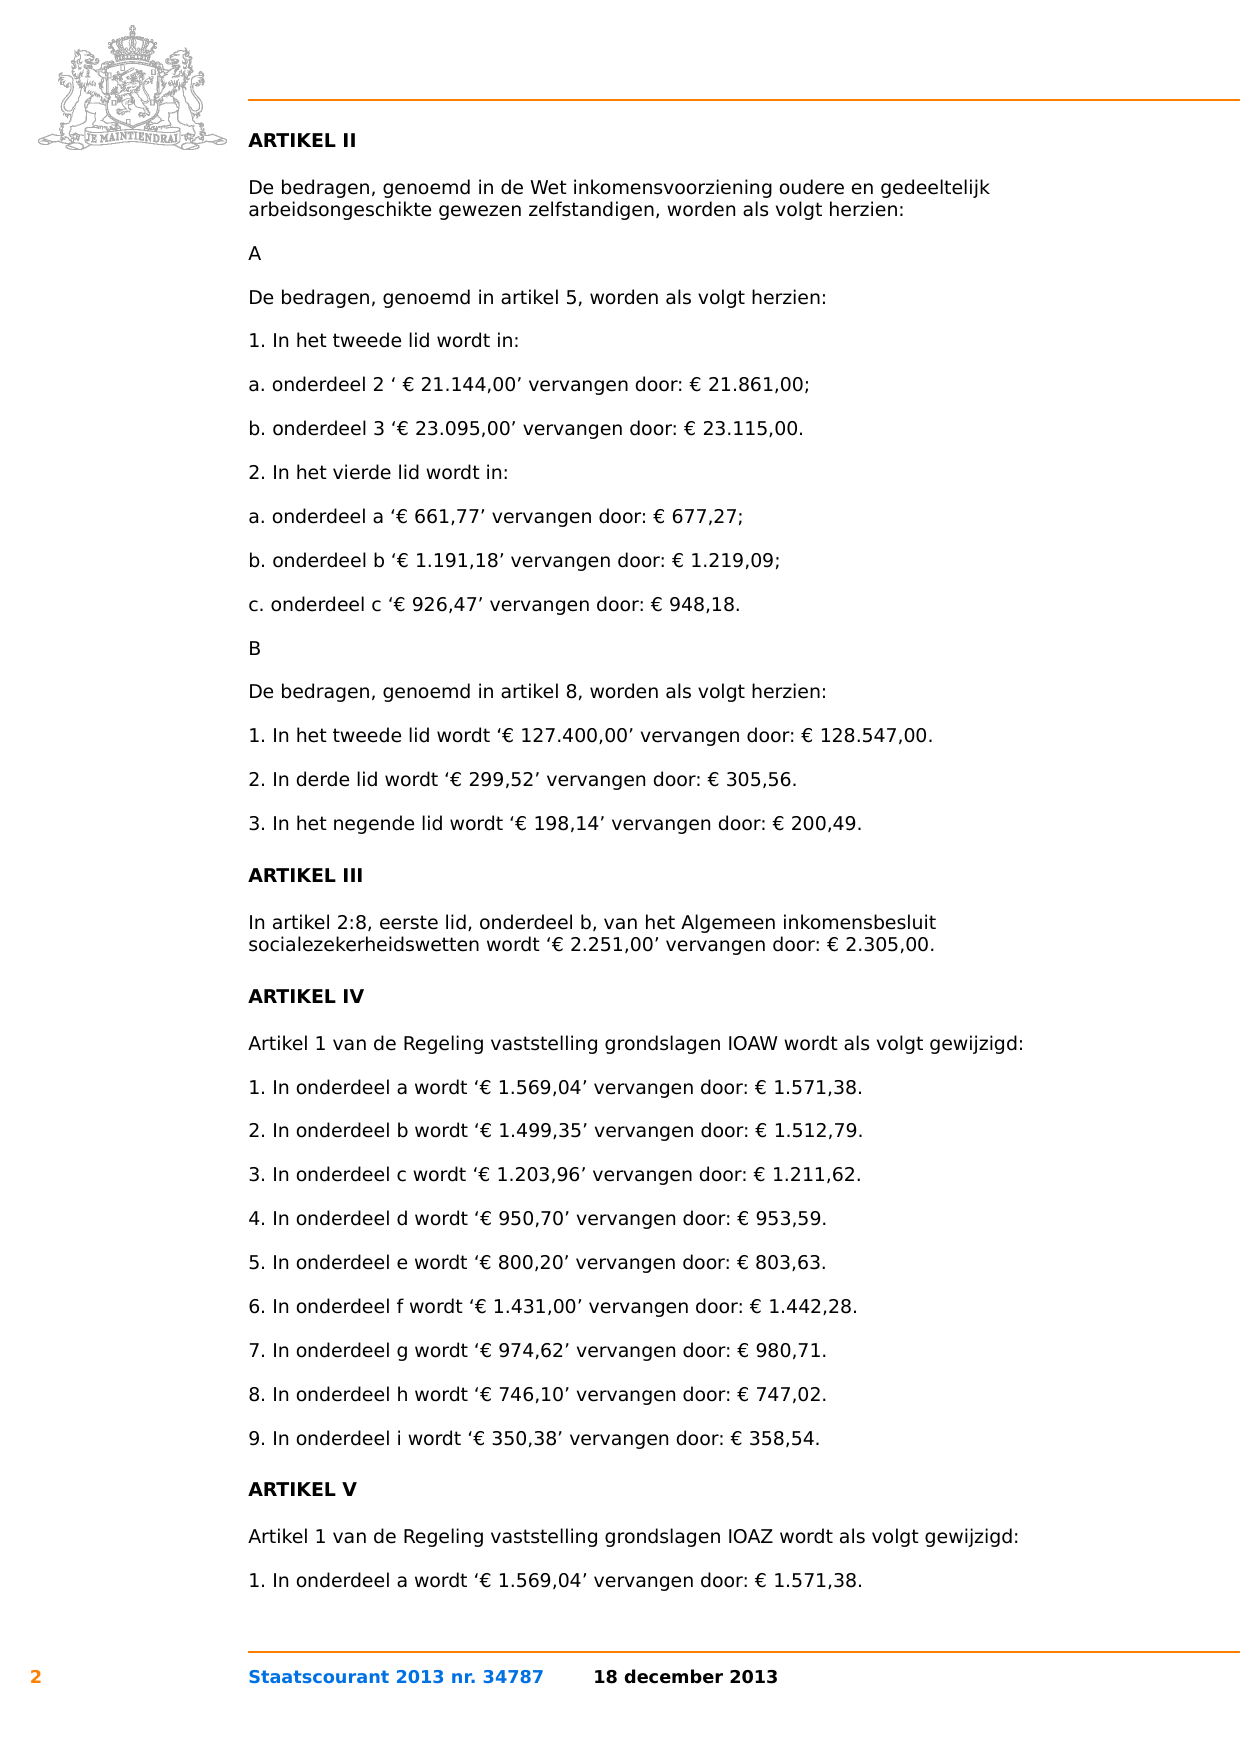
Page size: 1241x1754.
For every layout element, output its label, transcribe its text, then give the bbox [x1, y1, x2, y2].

text c. onderdeel c ‘€ 926,47’ vervangen door: € 948,18. [248, 593, 1163, 616]
text a. onderdeel 2 ‘ € 21.144,00’ vervangen door: € 21.861,00; [248, 374, 1163, 396]
text 1. In het tweede lid wordt in: [248, 330, 1163, 352]
text 6. In onderdeel f wordt ‘€ 1.431,00’ vervangen door: € 1.442,28. [248, 1296, 1163, 1318]
text 3. In onderdeel c wordt ‘€ 1.203,96’ vervangen door: € 1.211,62. [248, 1164, 1163, 1186]
text 5. In onderdeel e wordt ‘€ 800,20’ vervangen door: € 803,63. [248, 1252, 1163, 1274]
text 3. In het negende lid wordt ‘€ 198,14’ vervangen door: € 200,49. [248, 813, 1163, 835]
text In artikel 2:8, eerste lid, onderdeel b, van het Algemeen inkomensbesluit socialezekerheidswetten wordt ‘€ 2.251,00’ vervangen door: € 2.305,00. [248, 912, 1163, 956]
text A [248, 243, 1163, 265]
text b. onderdeel b ‘€ 1.191,18’ vervangen door: € 1.219,09; [248, 550, 1163, 572]
text De bedragen, genoemd in de Wet inkomensvoorziening oudere en gedeeltelijk arbeidsongeschikte gewezen zelfstandigen, worden als volgt herzien: [248, 177, 1163, 221]
text 9. In onderdeel i wordt ‘€ 350,38’ vervangen door: € 358,54. [248, 1427, 1163, 1449]
text Artikel 1 van de Regeling vaststelling grondslagen IOAZ wordt als volgt gewijzigd: [248, 1526, 1163, 1548]
text b. onderdeel 3 ‘€ 23.095,00’ vervangen door: € 23.115,00. [248, 418, 1163, 440]
picture [38, 25, 227, 150]
text 1. In onderdeel a wordt ‘€ 1.569,04’ vervangen door: € 1.571,38. [248, 1077, 1163, 1098]
text 7. In onderdeel g wordt ‘€ 974,62’ vervangen door: € 980,71. [248, 1340, 1163, 1362]
text 2. In derde lid wordt ‘€ 299,52’ vervangen door: € 305,56. [248, 769, 1163, 791]
text 1. In onderdeel a wordt ‘€ 1.569,04’ vervangen door: € 1.571,38. [248, 1570, 1163, 1592]
text a. onderdeel a ‘€ 661,77’ vervangen door: € 677,27; [248, 506, 1163, 528]
subtitle ARTIKEL III [248, 865, 1163, 887]
text Artikel 1 van de Regeling vaststelling grondslagen IOAW wordt als volgt gewijzigd: [248, 1033, 1163, 1055]
text 4. In onderdeel d wordt ‘€ 950,70’ vervangen door: € 953,59. [248, 1208, 1163, 1230]
text De bedragen, genoemd in artikel 8, worden als volgt herzien: [248, 681, 1163, 703]
subtitle ARTIKEL II [248, 130, 1163, 152]
text 1. In het tweede lid wordt ‘€ 127.400,00’ vervangen door: € 128.547,00. [248, 725, 1163, 747]
subtitle ARTIKEL V [248, 1479, 1163, 1501]
text De bedragen, genoemd in artikel 5, worden als volgt herzien: [248, 287, 1163, 308]
text 2. In het vierde lid wordt in: [248, 462, 1163, 484]
subtitle ARTIKEL IV [248, 986, 1163, 1008]
text 2. In onderdeel b wordt ‘€ 1.499,35’ vervangen door: € 1.512,79. [248, 1120, 1163, 1142]
text B [248, 637, 1163, 659]
text 8. In onderdeel h wordt ‘€ 746,10’ vervangen door: € 747,02. [248, 1383, 1163, 1406]
